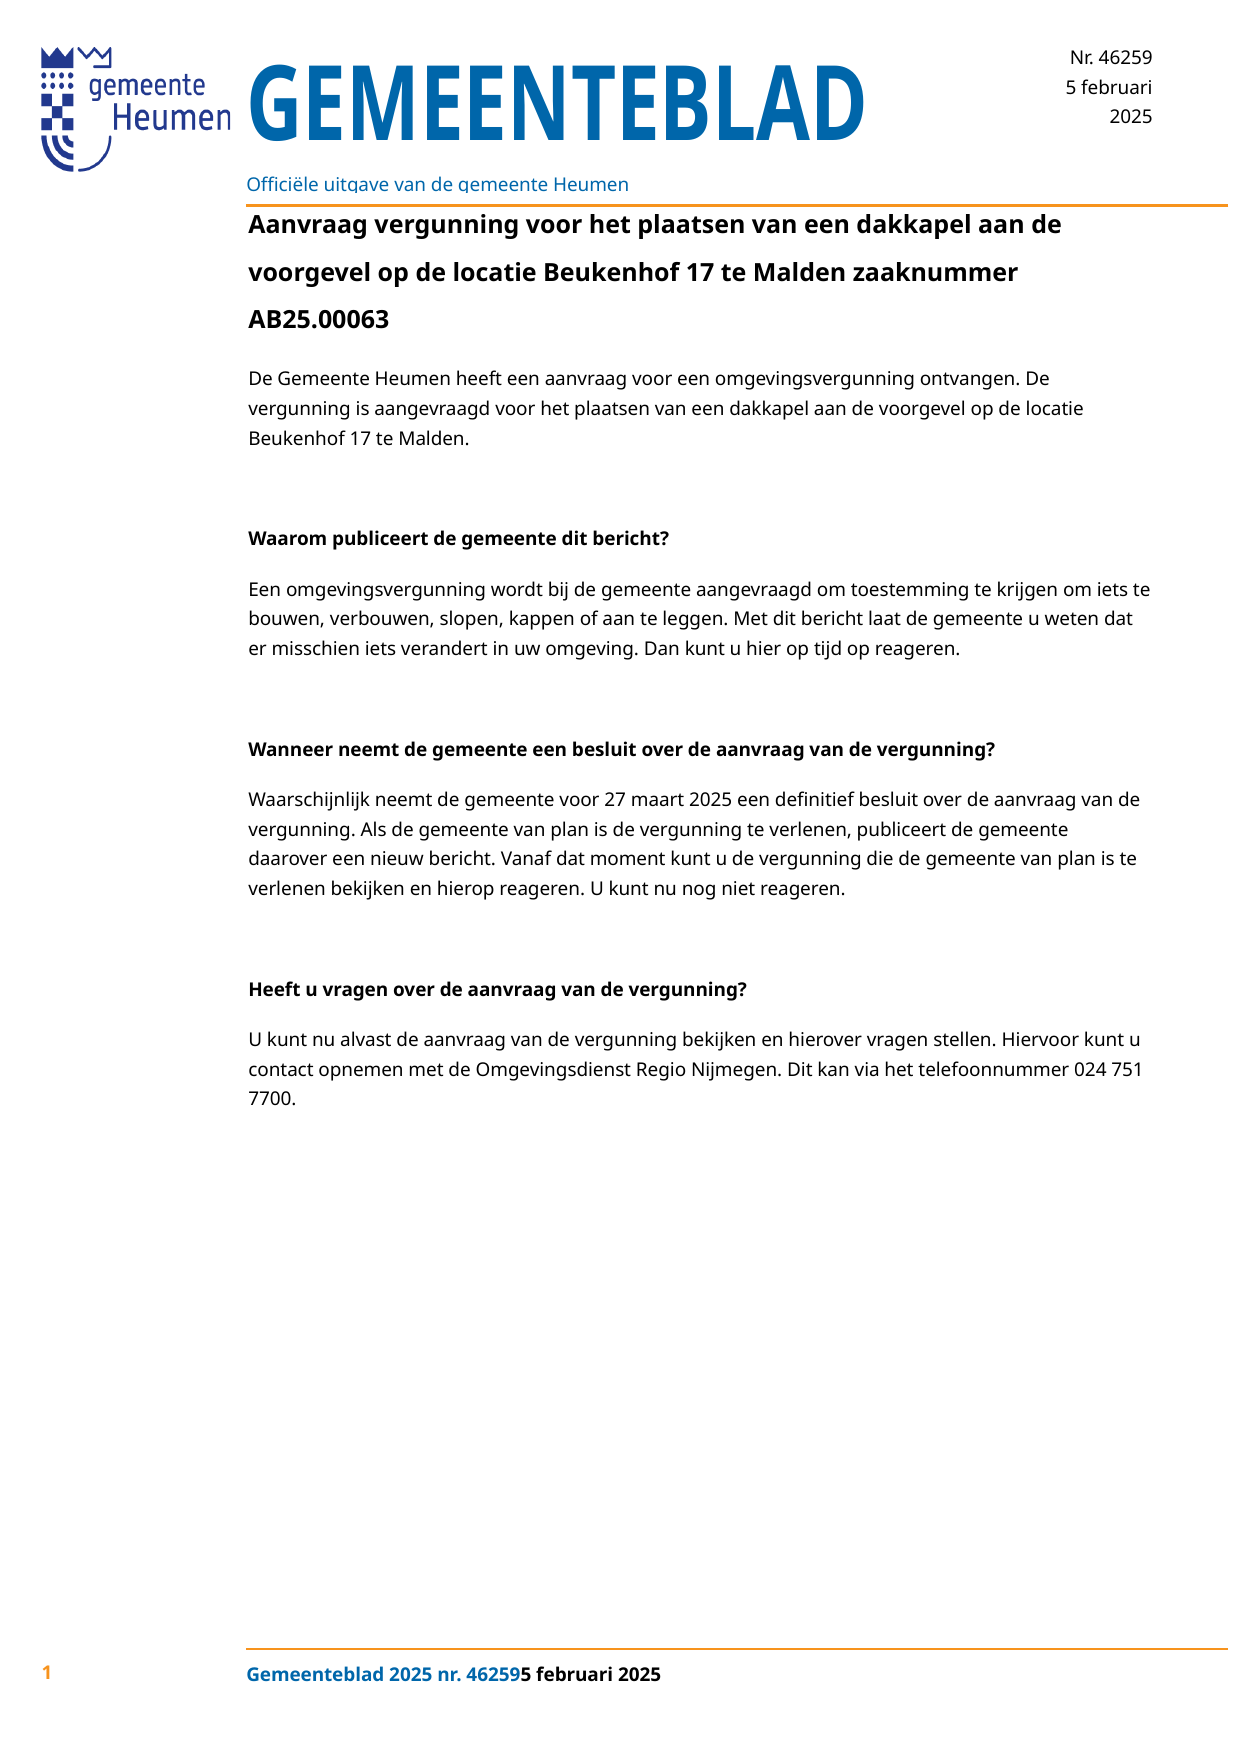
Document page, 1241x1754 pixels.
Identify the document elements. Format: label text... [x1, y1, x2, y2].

text U kunt nu alvast de aanvraag van de vergunning bekijken en hierover vragen stellen. Hiervoor kunt u contact opnemen met de Omgevingsdienst Regio Nijmegen. Dit kan via het telefoonnummer 024 751 7700. [248, 1026, 1152, 1111]
text Waarschijnlijk neemt de gemeente voor 27 maart 2025 een definitief besluit over de aanvraag van de vergunning. Als de gemeente van plan is de vergunning te verlenen, publiceert de gemeente daarover een nieuw bericht. Vanaf dat moment kunt u de vergunning die de gemeente van plan is te verlenen bekijken en hierop reageren. U kunt nu nog niet reageren. [248, 786, 1152, 901]
text Een omgevingsvergunning wordt bij de gemeente aangevraagd om toestemming te krijgen om iets te bouwen, verbouwen, slopen, kappen of aan te leggen. Met dit bericht laat de gemeente u weten dat er misschien iets verandert in uw omgeving. Dan kunt u hier op tijd op reageren. [248, 576, 1152, 661]
text Waarom publiceert de gemeente dit bericht? [248, 526, 1152, 551]
text De Gemeente Heumen heeft een aanvraag voor een omgevingsvergunning ontvangen. De vergunning is aangevraagd voor het plaatsen van een dakkapel aan de voorgevel op de locatie Beukenhof 17 te Malden. [248, 366, 1152, 450]
text Wanneer neemt de gemeente een besluit over de aanvraag van de vergunning? [248, 736, 1152, 762]
text Aanvraag vergunning voor het plaatsen van een dakkapel aan de voorgevel op de locatie Beukenhof 17 te Malden zaaknummer AB25.00063 [248, 207, 1152, 336]
text Heeft u vragen over de aanvraag van de vergunning? [248, 976, 1152, 1002]
picture [41, 47, 231, 172]
